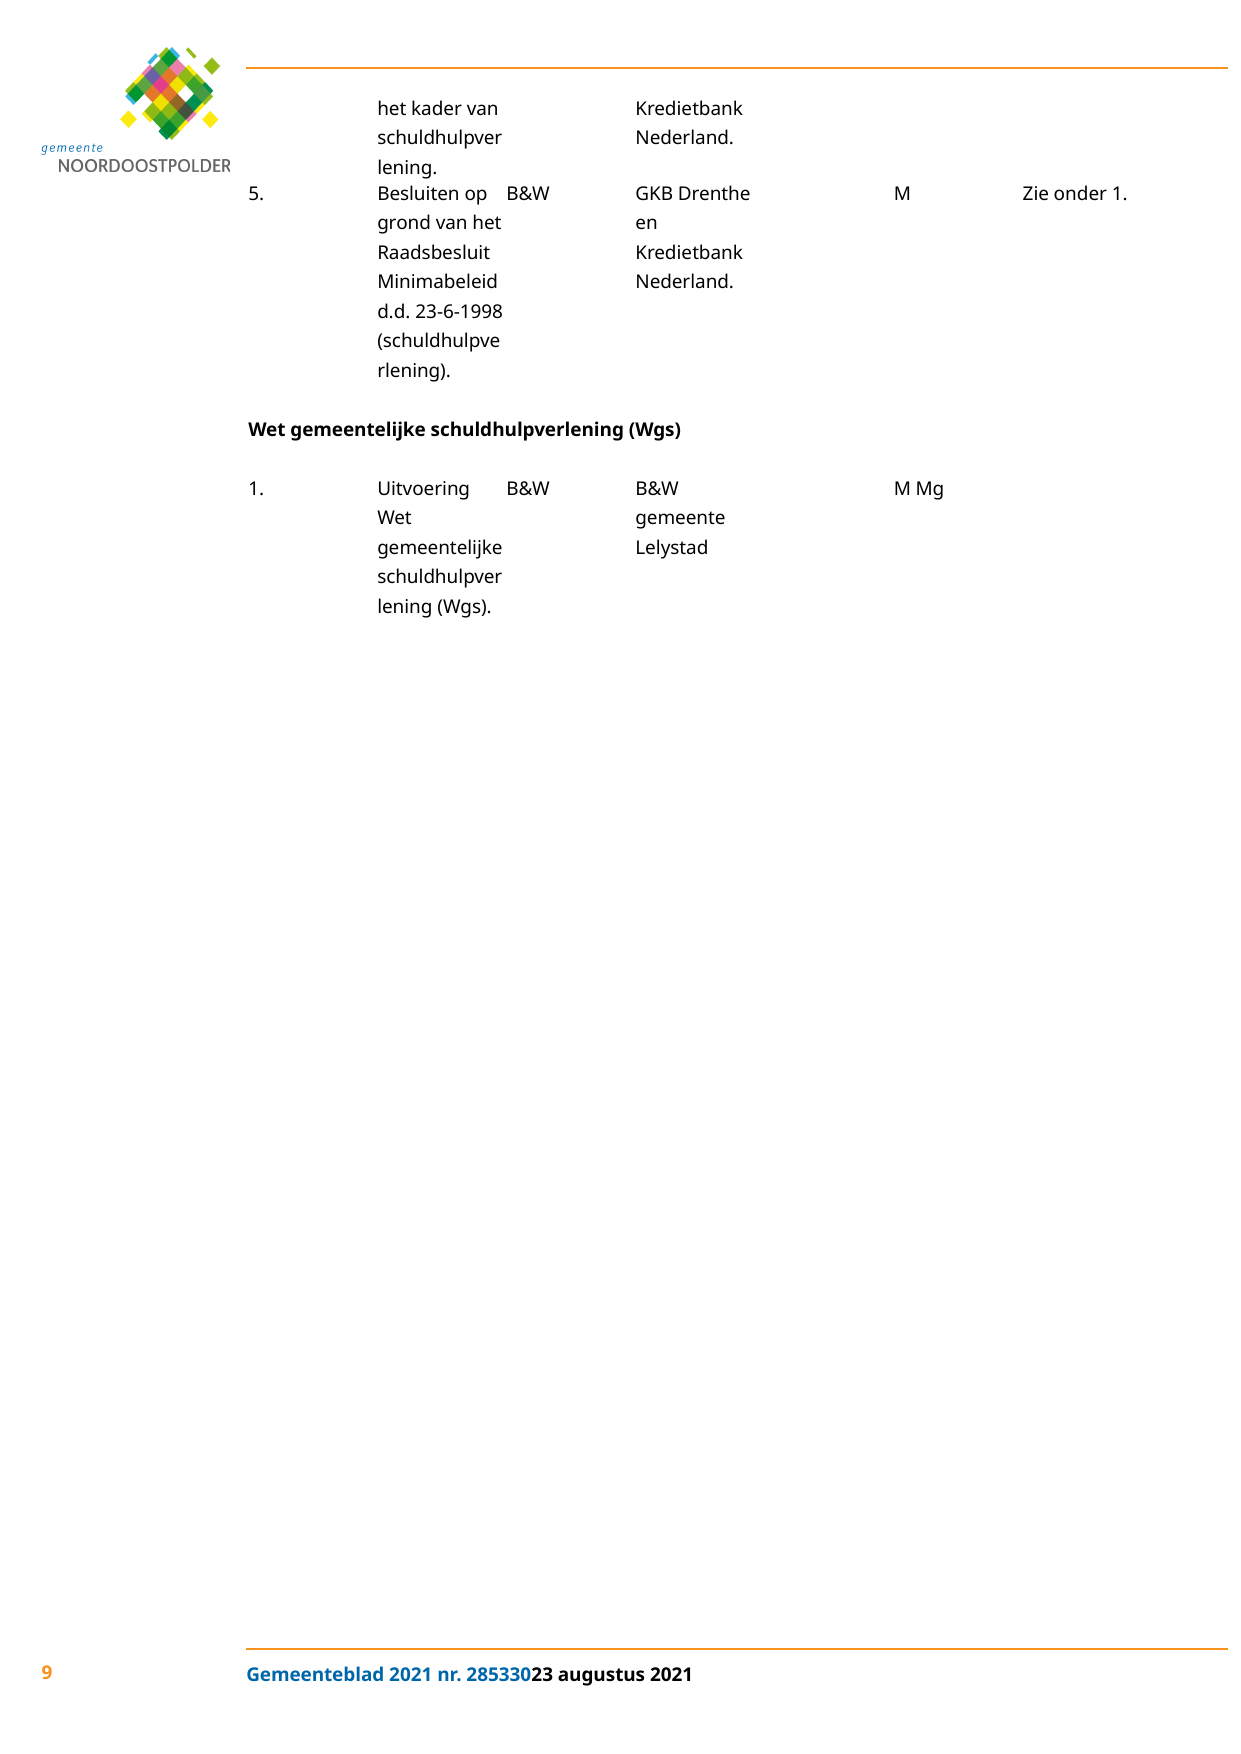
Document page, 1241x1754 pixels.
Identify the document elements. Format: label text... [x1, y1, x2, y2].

table_header [1023, 475, 1152, 619]
table_cell 5. [248, 180, 377, 383]
table_header Uitvoering Wet gemeentelijke schuldhulpverlening (Wgs). [377, 475, 506, 619]
table_header 1. [248, 475, 377, 619]
table_cell het kader van schuldhulpverlening. [377, 95, 506, 180]
picture [41, 47, 231, 172]
table_cell Zie onder 1. [1023, 180, 1152, 383]
table_cell [764, 95, 893, 180]
table_cell Kredietbank Nederland. [635, 95, 764, 180]
table_cell [894, 95, 1022, 180]
table_cell [248, 95, 377, 180]
table_cell [506, 95, 635, 180]
table_header [764, 475, 893, 619]
table_cell Besluiten op grond van het Raadsbesluit Minimabeleid d.d. 23-6-1998 (schuldhulpverlening). [377, 180, 506, 383]
table_cell [764, 180, 893, 383]
table_header B&W [506, 475, 635, 619]
table_header B&W gemeente Lelystad [635, 475, 764, 619]
table_cell GKB Drenthe en Kredietbank Nederland. [635, 180, 764, 383]
table_header M Mg [894, 475, 1022, 619]
table_cell B&W [506, 180, 635, 383]
table_cell M [894, 180, 1022, 383]
text Wet gemeentelijke schuldhulpverlening (Wgs) [248, 416, 1152, 441]
table_cell [1023, 95, 1152, 180]
